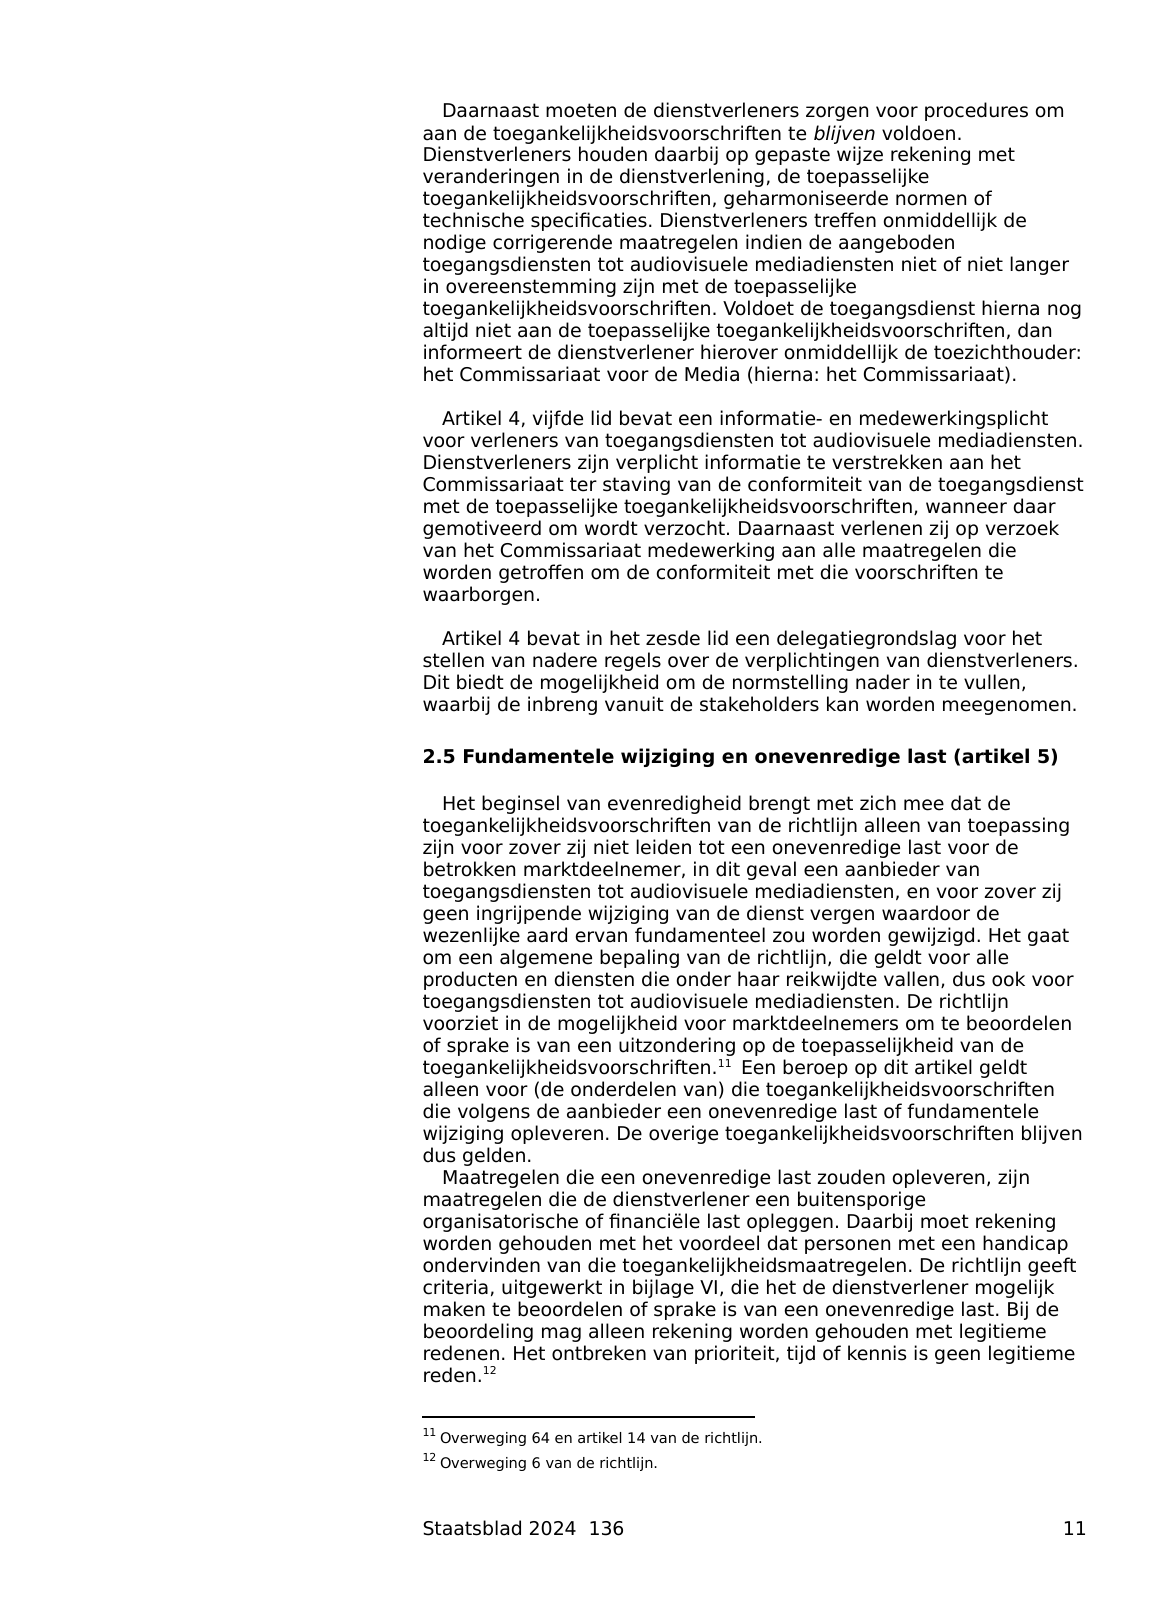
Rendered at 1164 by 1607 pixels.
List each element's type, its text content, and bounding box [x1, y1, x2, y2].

text Overweging 64 en artikel 14 van de richtlijn. [422, 1426, 1087, 1448]
text Daarnaast moeten de dienstverleners zorgen voor procedures om aan de toegankelijkheidsvoorschriften te blijven voldoen. Dienstverleners houden daarbij op gepaste wijze rekening met veranderingen in de dienstverlening, de toepasselijke toegankelijkheidsvoorschriften, geharmoniseerde normen of technische specificaties. Dienstverleners treffen onmiddellijk de nodige corrigerende maatregelen indien de aangeboden toegangsdiensten tot audiovisuele mediadiensten niet of niet langer in overeenstemming zijn met de toepasselijke toegankelijkheidsvoorschriften. Voldoet de toegangsdienst hierna nog altijd niet aan de toepasselijke toegankelijkheidsvoorschriften, dan informeert de dienstverlener hierover onmiddellijk de toezichthouder: het Commissariaat voor de Media (hierna: het Commissariaat). [422, 100, 1087, 386]
text Maatregelen die een onevenredige last zouden opleveren, zijn maatregelen die de dienstverlener een buitensporige organisatorische of financiële last opleggen. Daarbij moet rekening worden gehouden met het voordeel dat personen met een handicap ondervinden van die toegankelijkheidsmaatregelen. De richtlijn geeft criteria, uitgewerkt in bijlage VI, die het de dienstverlener mogelijk maken te beoordelen of sprake is van een onevenredige last. Bij de beoordeling mag alleen rekening worden gehouden met legitieme redenen. Het ontbreken van prioriteit, tijd of kennis is geen legitieme reden. [422, 1167, 1087, 1387]
subtitle 2.5 Fundamentele wijziging en onevenredige last (artikel 5) [422, 746, 1087, 768]
text Overweging 6 van de richtlijn. [422, 1451, 1087, 1473]
text Artikel 4, vijfde lid bevat een informatie- en medewerkingsplicht voor verleners van toegangsdiensten tot audiovisuele mediadiensten. Dienstverleners zijn verplicht informatie te verstrekken aan het Commissariaat ter staving van de conformiteit van de toegangsdienst met de toepasselijke toegankelijkheidsvoorschriften, wanneer daar gemotiveerd om wordt verzocht. Daarnaast verlenen zij op verzoek van het Commissariaat medewerking aan alle maatregelen die worden getroffen om de conformiteit met die voorschriften te waarborgen. [422, 408, 1087, 606]
text Artikel 4 bevat in het zesde lid een delegatiegrondslag voor het stellen van nadere regels over de verplichtingen van dienstverleners. Dit biedt de mogelijkheid om de normstelling nader in te vullen, waarbij de inbreng vanuit de stakeholders kan worden meegenomen. [422, 628, 1087, 716]
text Het beginsel van evenredigheid brengt met zich mee dat de toegankelijkheidsvoorschriften van de richtlijn alleen van toepassing zijn voor zover zij niet leiden tot een onevenredige last voor de betrokken marktdeelnemer, in dit geval een aanbieder van toegangsdiensten tot audiovisuele mediadiensten, en voor zover zij geen ingrijpende wijziging van de dienst vergen waardoor de wezenlijke aard ervan fundamenteel zou worden gewijzigd. Het gaat om een algemene bepaling van de richtlijn, die geldt voor alle producten en diensten die onder haar reikwijdte vallen, dus ook voor toegangsdiensten tot audiovisuele mediadiensten. De richtlijn voorziet in de mogelijkheid voor marktdeelnemers om te beoordelen of sprake is van een uitzondering op de toepasselijkheid van de toegankelijkheidsvoorschriften. Een beroep op dit artikel geldt alleen voor (de onderdelen van) die toegankelijkheidsvoorschriften die volgens de aanbieder een onevenredige last of fundamentele wijziging opleveren. De overige toegankelijkheidsvoorschriften blijven dus gelden. [422, 793, 1087, 1167]
